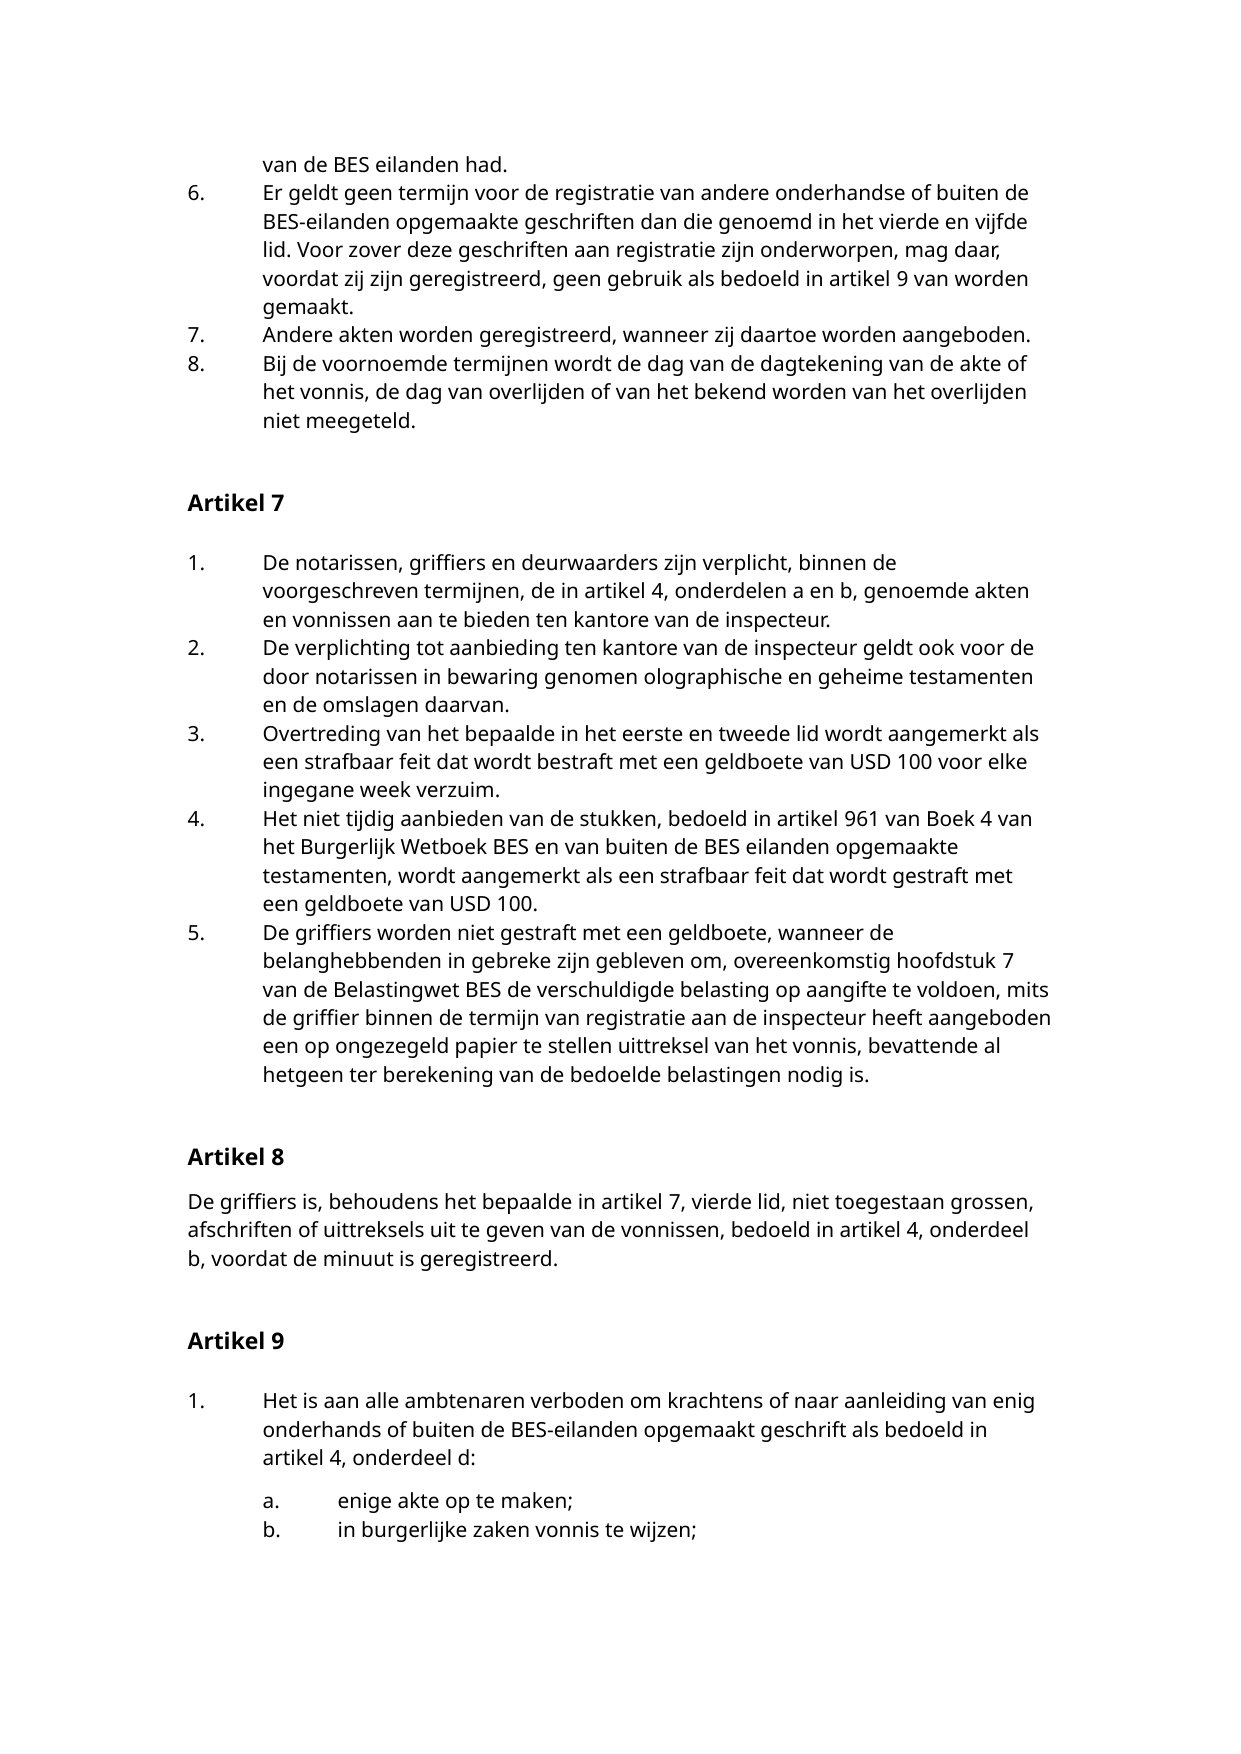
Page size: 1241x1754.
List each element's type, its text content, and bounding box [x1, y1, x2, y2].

list De notarissen, griffiers en deurwaarders zijn verplicht, binnen de voorgeschreven termijnen, de in artikel 4, onderdelen a en b, genoemde akten en vonnissen aan te bieden ten kantore van de inspecteur. [187, 548, 1053, 633]
list enige akte op te maken; [262, 1487, 1053, 1515]
list De griffiers worden niet gestraft met een geldboete, wanneer de belanghebbenden in gebreke zijn gebleven om, overeenkomstig hoofdstuk 7 van de Belastingwet BES de verschuldigde belasting op aangifte te voldoen, mits de griffier binnen de termijn van registratie aan de inspecteur heeft aangeboden een op ongezegeld papier te stellen uittreksel van het vonnis, bevattende al hetgeen ter berekening van de bedoelde belastingen nodig is. [187, 918, 1053, 1088]
list Het niet tijdig aanbieden van de stukken, bedoeld in artikel 961 van Boek 4 van het Burgerlijk Wetboek BES en van buiten de BES eilanden opgemaakte testamenten, wordt aangemerkt als een strafbaar feit dat wordt gestraft met een geldboete van USD 100. [187, 804, 1053, 918]
list Overtreding van het bepaalde in het eerste en tweede lid wordt aangemerkt als een strafbaar feit dat wordt bestraft met een geldboete van USD 100 voor elke ingegane week verzuim. [187, 719, 1053, 804]
list Andere akten worden geregistreerd, wanneer zij daartoe worden aangeboden. [187, 321, 1053, 349]
subtitle Artikel 7 [187, 487, 1053, 518]
subtitle Artikel 9 [187, 1325, 1053, 1356]
list Het is aan alle ambtenaren verboden om krachtens of naar aanleiding van enig onderhands of buiten de BES-eilanden opgemaakt geschrift als bedoeld in artikel 4, onderdeel d: [187, 1386, 1053, 1472]
list Er geldt geen termijn voor de registratie van andere onderhandse of buiten de BES-eilanden opgemaakte geschriften dan die genoemd in het vierde en vijfde lid. Voor zover deze geschriften aan registratie zijn onderworpen, mag daar, voordat zij zijn geregistreerd, geen gebruik als bedoeld in artikel 9 van worden gemaakt. [187, 178, 1053, 321]
list in burgerlijke zaken vonnis te wijzen; [262, 1515, 1053, 1543]
text De griffiers is, behoudens het bepaalde in artikel 7, vierde lid, niet toegestaan grossen, afschriften of uittreksels uit te geven van de vonnissen, bedoeld in artikel 4, onderdeel b, voordat de minuut is geregistreerd. [187, 1187, 1053, 1272]
list Bij de voornoemde termijnen wordt de dag van de dagtekening van de akte of het vonnis, de dag van overlijden of van het bekend worden van het overlijden niet meegeteld. [187, 349, 1053, 434]
subtitle Artikel 8 [187, 1141, 1053, 1172]
list De verplichting tot aanbieding ten kantore van de inspecteur geldt ook voor de door notarissen in bewaring genomen olographische en geheime testamenten en de omslagen daarvan. [187, 633, 1053, 719]
list van de BES eilanden had. [187, 150, 1053, 178]
